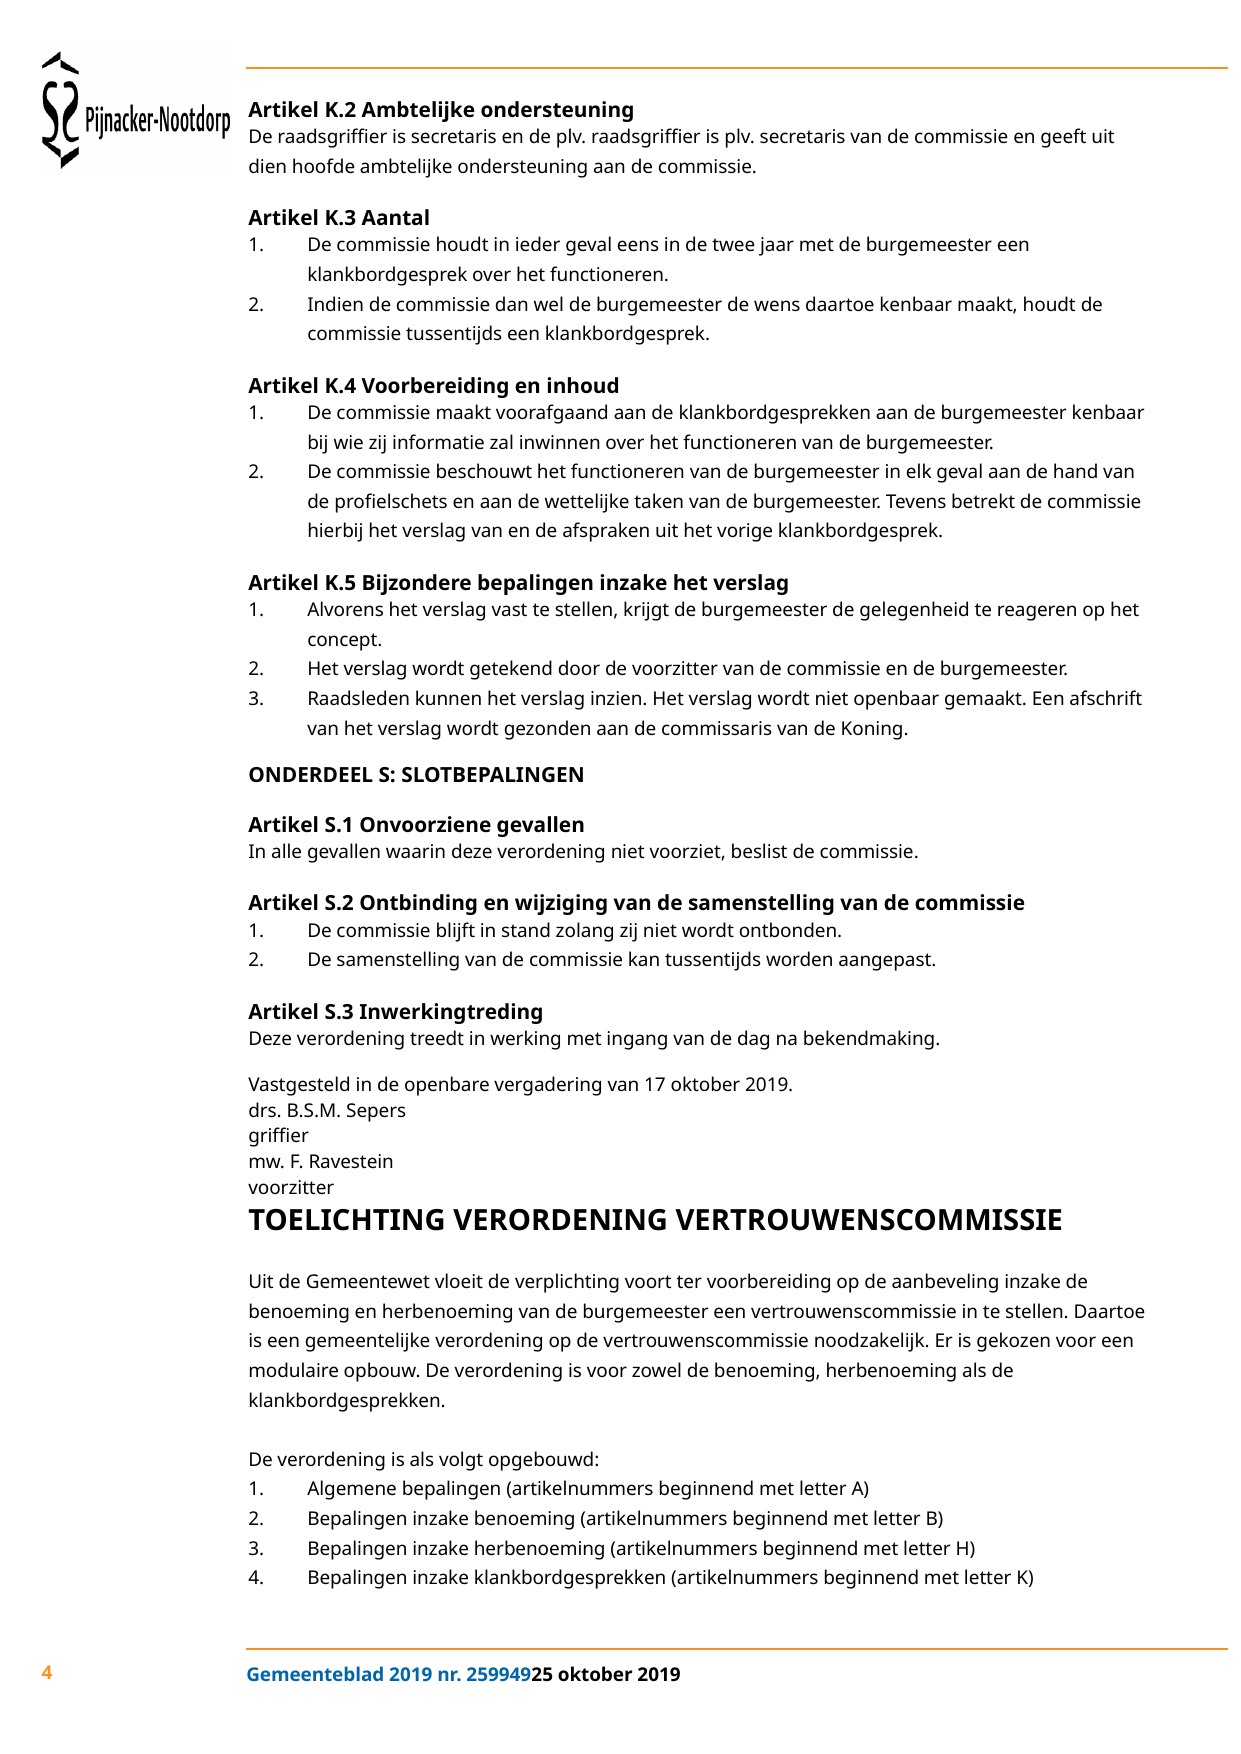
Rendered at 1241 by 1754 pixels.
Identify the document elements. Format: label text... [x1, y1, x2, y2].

text mw. F. Ravestein [248, 1148, 1152, 1174]
list De commissie blijft in stand zolang zij niet wordt ontbonden. [248, 917, 1152, 943]
text De verordening is als volgt opgebouwd: [248, 1446, 1152, 1472]
picture [41, 47, 231, 172]
list De samenstelling van de commissie kan tussentijds worden aangepast. [248, 947, 1152, 972]
list De commissie maakt voorafgaand aan de klankbordgesprekken aan de burgemeester kenbaar bij wie zij informatie zal inwinnen over het functioneren van de burgemeester. [248, 399, 1152, 454]
text TOELICHTING VERORDENING VERTROUWENSCOMMISSIE [248, 1200, 1152, 1239]
text griffier [248, 1122, 1152, 1148]
list Bepalingen inzake klankbordgesprekken (artikelnummers beginnend met letter K) [248, 1564, 1152, 1590]
list Bepalingen inzake herbenoeming (artikelnummers beginnend met letter H) [248, 1535, 1152, 1561]
list Algemene bepalingen (artikelnummers beginnend met letter A) [248, 1476, 1152, 1501]
list Het verslag wordt getekend door de voorzitter van de commissie en de burgemeester. [248, 656, 1152, 681]
list Raadsleden kunnen het verslag inzien. Het verslag wordt niet openbaar gemaakt. Een afschrift van het verslag wordt gezonden aan de commissaris van de Koning. [248, 685, 1152, 741]
text ONDERDEEL S: SLOTBEPALINGEN [248, 760, 1152, 789]
text voorzitter [248, 1174, 1152, 1200]
text Deze verordening treedt in werking met ingang van de dag na bekendmaking. [248, 1025, 1152, 1051]
text Artikel K.4 Voorbereiding en inhoud [248, 371, 1152, 399]
text Uit de Gemeentewet vloeit de verplichting voort ter voorbereiding op de aanbeveling inzake de benoeming en herbenoeming van de burgemeester een vertrouwenscommissie in te stellen. Daartoe is een gemeentelijke verordening op de vertrouwenscommissie noodzakelijk. Er is gekozen voor een modulaire opbouw. De verordening is voor zowel de benoeming, herbenoeming als de klankbordgesprekken. [248, 1268, 1152, 1413]
text Artikel S.2 Ontbinding en wijziging van de samenstelling van de commissie [248, 888, 1152, 917]
text Artikel K.3 Aantal [248, 203, 1152, 232]
text drs. B.S.M. Sepers [248, 1097, 1152, 1122]
text Vastgesteld in de openbare vergadering van 17 oktober 2019. [248, 1071, 1152, 1097]
list Bepalingen inzake benoeming (artikelnummers beginnend met letter B) [248, 1505, 1152, 1531]
list De commissie beschouwt het functioneren van de burgemeester in elk geval aan de hand van de profielschets en aan de wettelijke taken van de burgemeester. Tevens betrekt de commissie hierbij het verslag van en de afspraken uit het vorige klankbordgesprek. [248, 458, 1152, 543]
text In alle gevallen waarin deze verordening niet voorziet, beslist de commissie. [248, 838, 1152, 864]
text Artikel K.5 Bijzondere bepalingen inzake het verslag [248, 568, 1152, 596]
text De raadsgriffier is secretaris en de plv. raadsgriffier is plv. secretaris van de commissie en geeft uit dien hoofde ambtelijke ondersteuning aan de commissie. [248, 123, 1152, 178]
list Alvorens het verslag vast te stellen, krijgt de burgemeester de gelegenheid te reageren op het concept. [248, 596, 1152, 652]
text Artikel K.2 Ambtelijke ondersteuning [248, 95, 1152, 123]
text Artikel S.3 Inwerkingtreding [248, 997, 1152, 1025]
text Artikel S.1 Onvoorziene gevallen [248, 810, 1152, 838]
list Indien de commissie dan wel de burgemeester de wens daartoe kenbaar maakt, houdt de commissie tussentijds een klankbordgesprek. [248, 291, 1152, 346]
list De commissie houdt in ieder geval eens in de twee jaar met de burgemeester een klankbordgesprek over het functioneren. [248, 232, 1152, 287]
